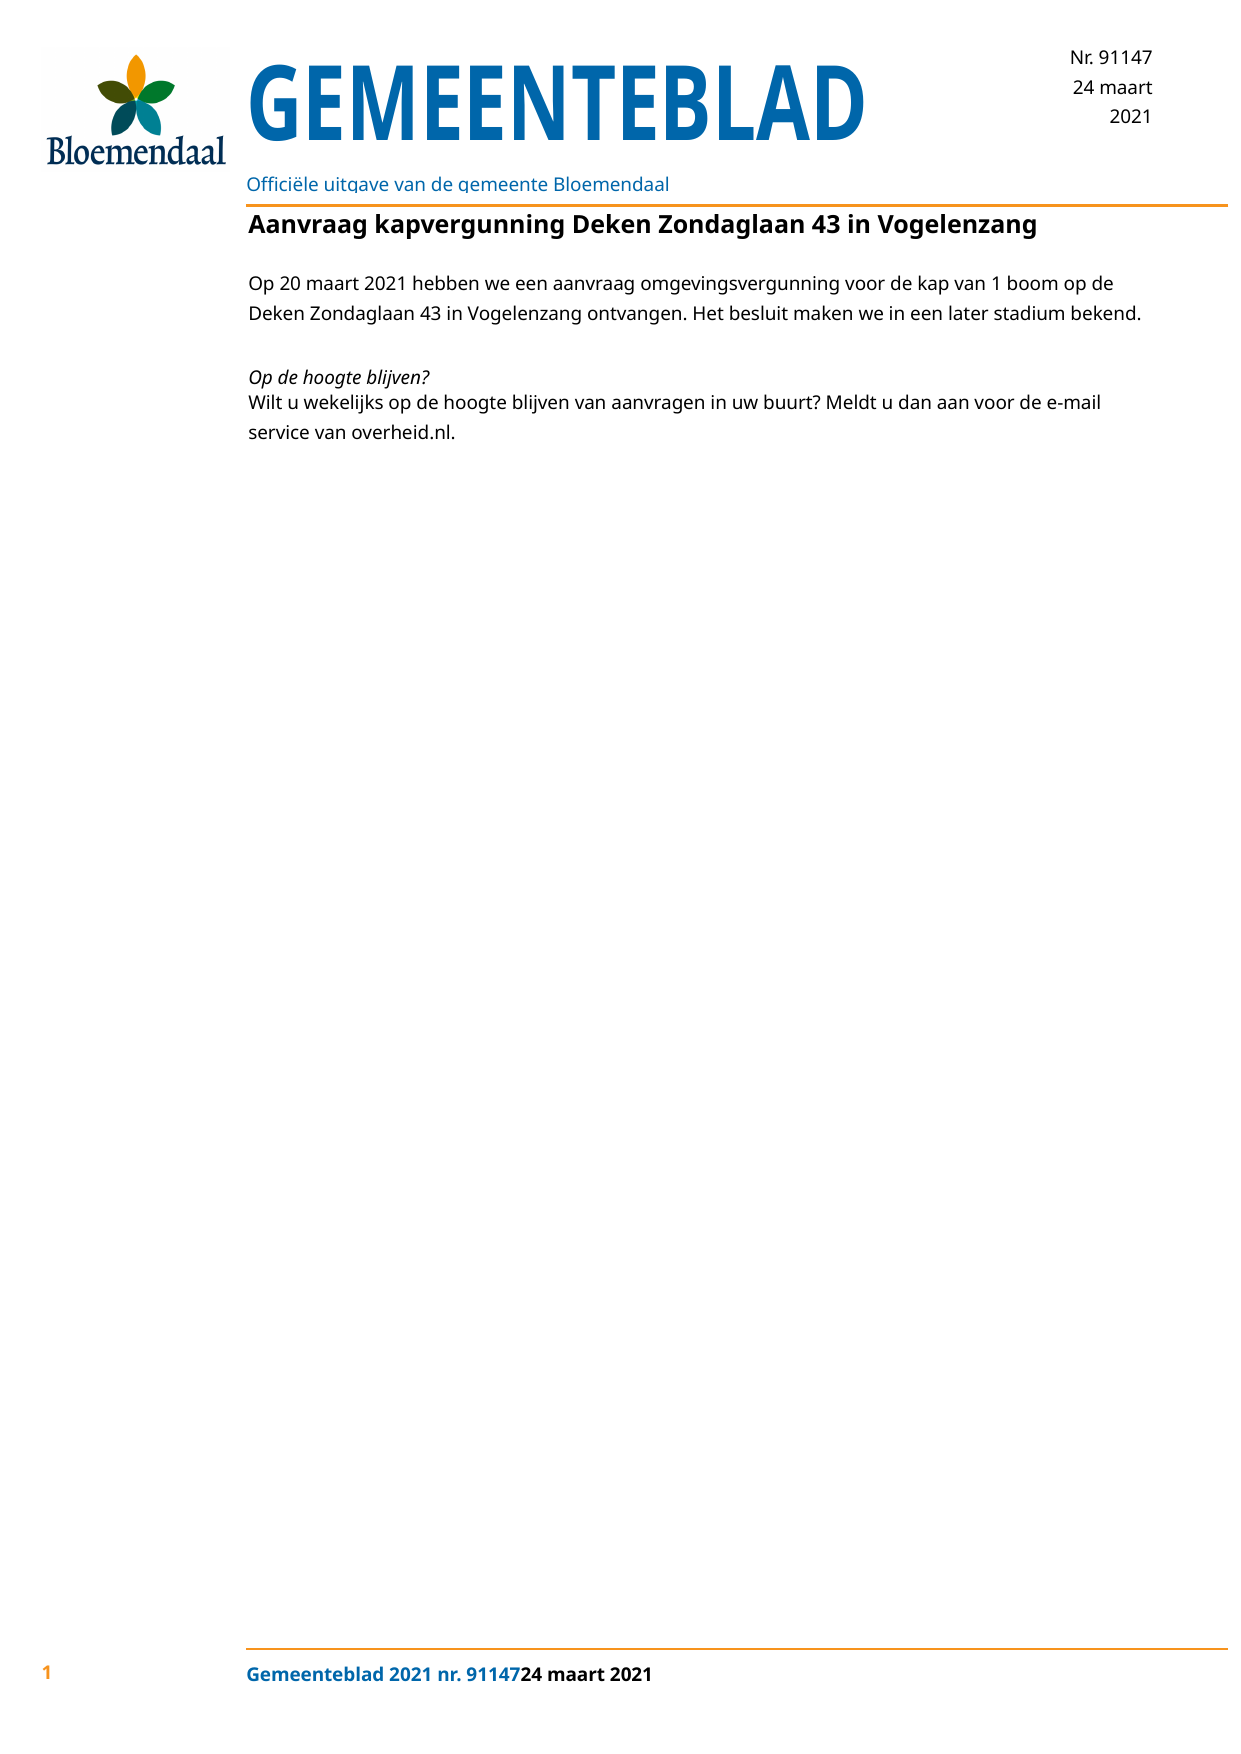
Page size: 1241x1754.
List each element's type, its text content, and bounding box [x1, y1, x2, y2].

text Op 20 maart 2021 hebben we een aanvraag omgevingsvergunning voor de kap van 1 boom op de Deken Zondaglaan 43 in Vogelenzang ontvangen. Het besluit maken we in een later stadium bekend. [248, 270, 1152, 326]
text Aanvraag kapvergunning Deken Zondaglaan 43 in Vogelenzang [248, 207, 1152, 241]
text Op de hoogte blijven? [248, 364, 1152, 389]
picture [41, 47, 231, 172]
text Wilt u wekelijks op de hoogte blijven van aanvragen in uw buurt? Meldt u dan aan voor de e-mail service van overheid.nl. [248, 389, 1152, 445]
